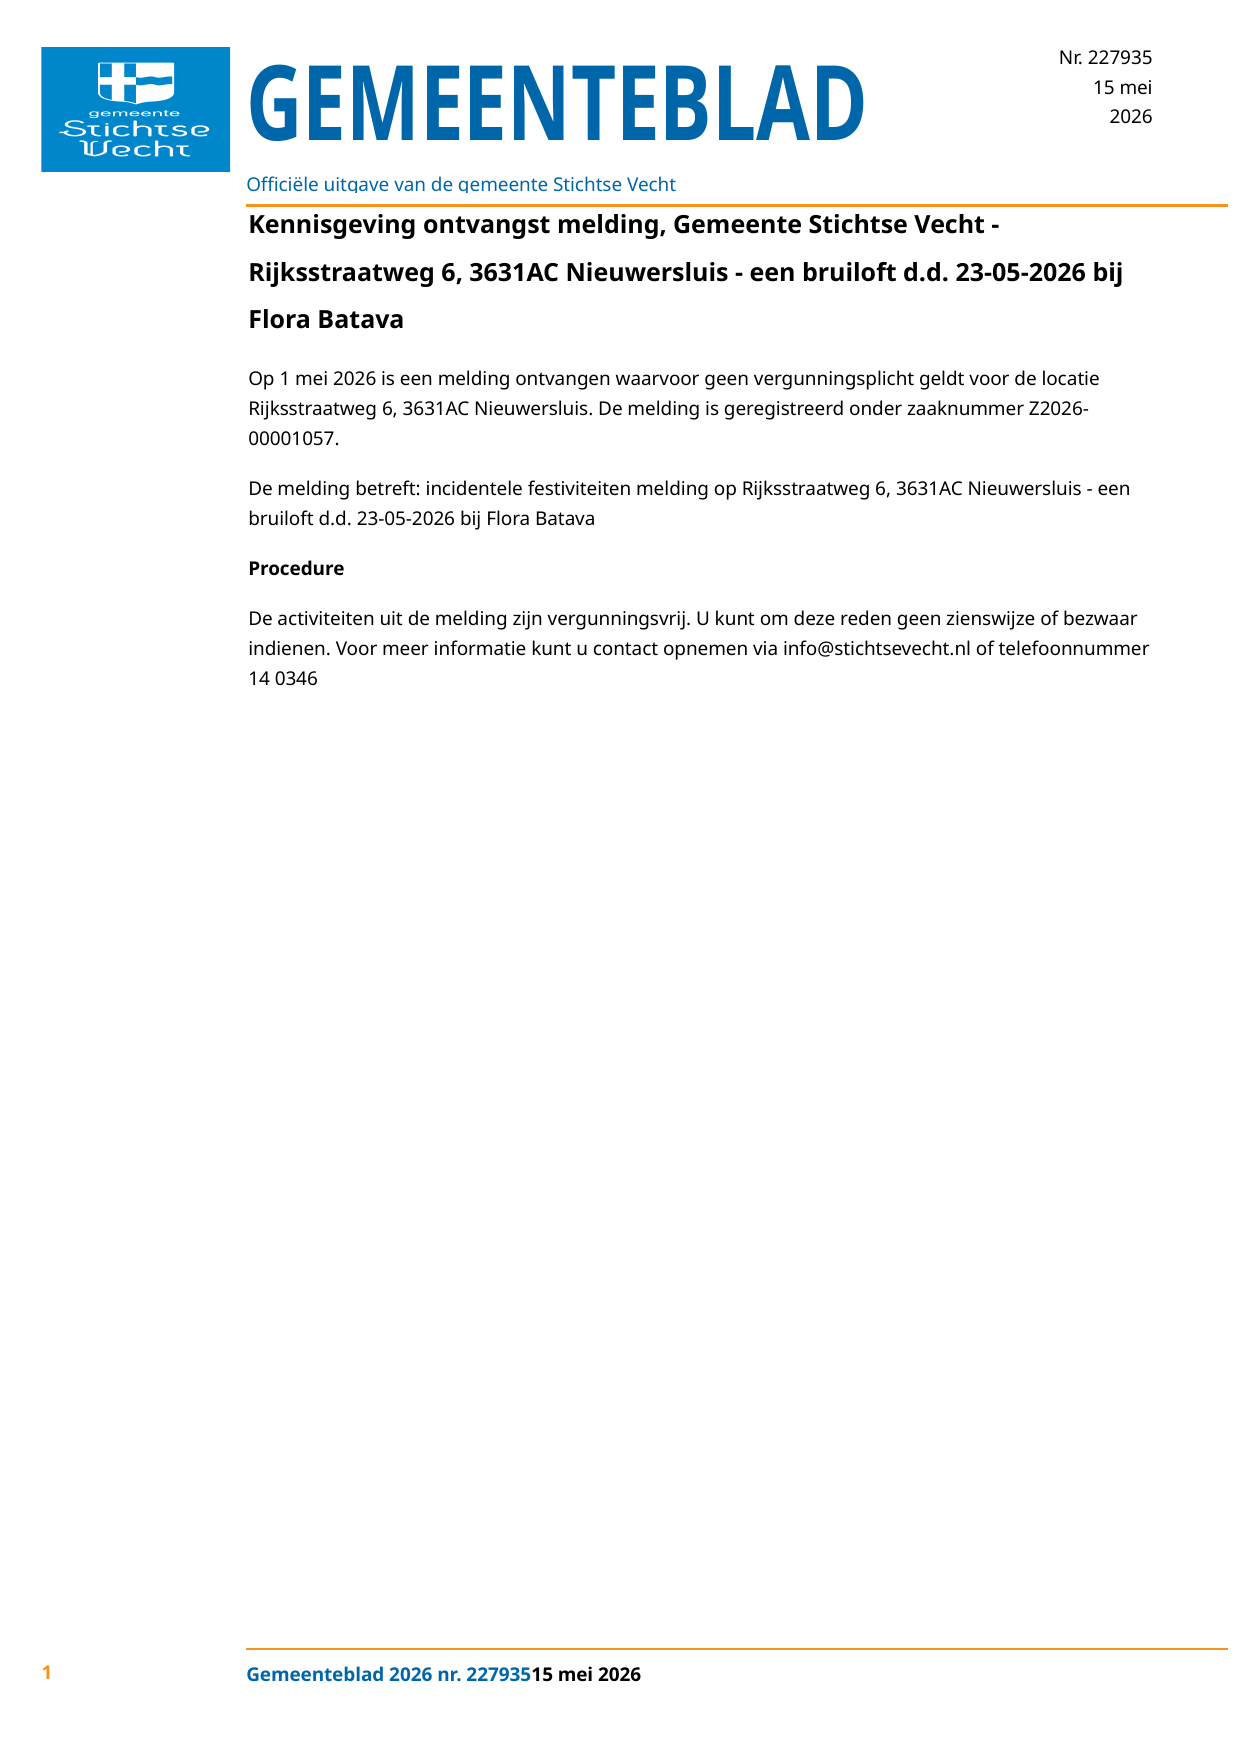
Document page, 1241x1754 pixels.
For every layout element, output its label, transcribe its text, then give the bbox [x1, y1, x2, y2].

text De melding betreft: incidentele festiviteiten melding op Rijksstraatweg 6, 3631AC Nieuwersluis - een bruiloft d.d. 23-05-2026 bij Flora Batava [248, 475, 1152, 530]
text Procedure [248, 555, 1152, 581]
text Op 1 mei 2026 is een melding ontvangen waarvoor geen vergunningsplicht geldt voor de locatie Rijksstraatweg 6, 3631AC Nieuwersluis. De melding is geregistreerd onder zaaknummer Z2026-00001057. [248, 366, 1152, 450]
text De activiteiten uit de melding zijn vergunningsvrij. U kunt om deze reden geen zienswijze of bezwaar indienen. Voor meer informatie kunt u contact opnemen via info@stichtsevecht.nl of telefoonnummer 14 0346 [248, 606, 1152, 690]
picture [99, 63, 135, 101]
picture [137, 63, 174, 103]
text Kennisgeving ontvangst melding, Gemeente Stichtse Vecht - Rijksstraatweg 6, 3631AC Nieuwersluis - een bruiloft d.d. 23-05-2026 bij Flora Batava [248, 207, 1152, 336]
